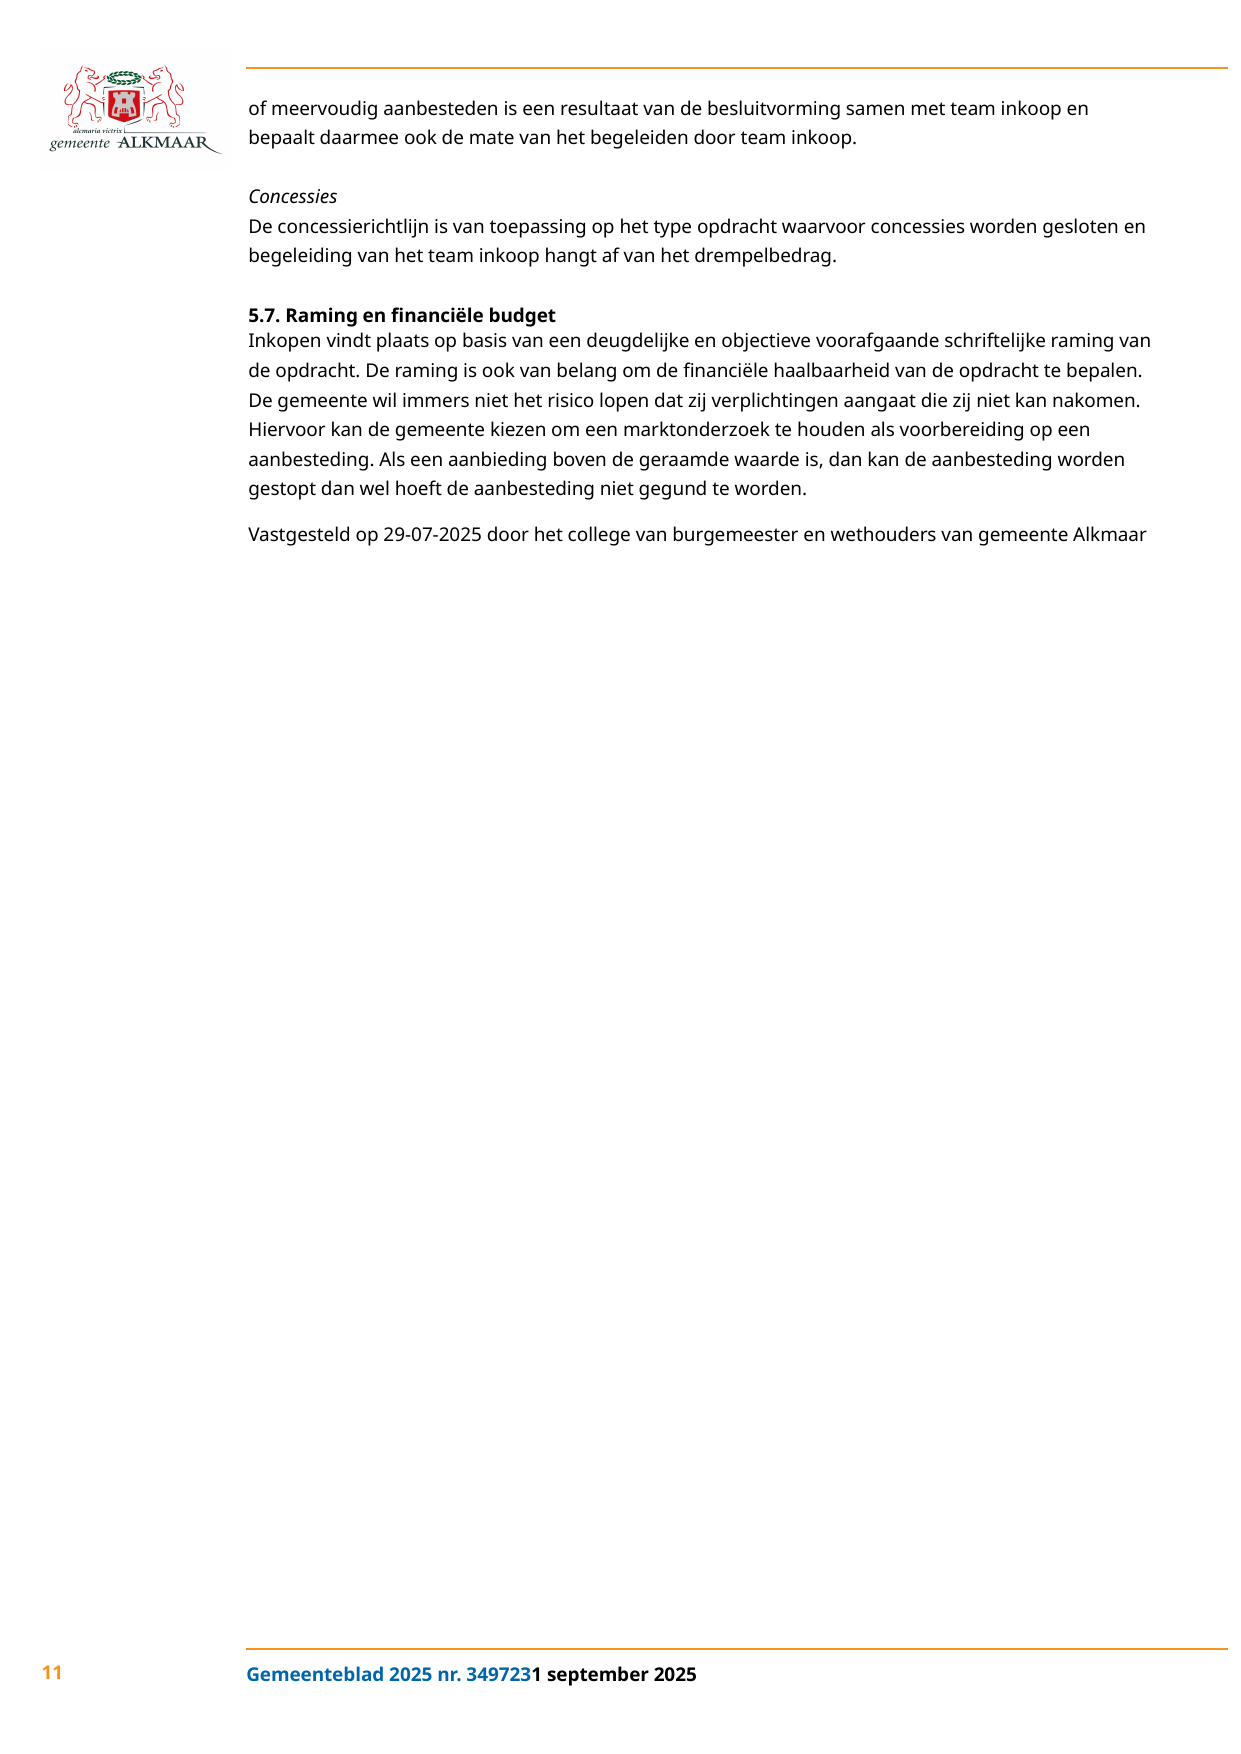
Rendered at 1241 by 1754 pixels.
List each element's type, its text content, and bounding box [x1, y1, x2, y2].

text Concessies [248, 183, 1152, 209]
text 5.7. Raming en financiële budget [248, 302, 1152, 328]
text Vastgesteld op 29-07-2025 door het college van burgemeester en wethouders van gemeente Alkmaar [248, 521, 1152, 547]
text De concessierichtlijn is van toepassing op het type opdracht waarvoor concessies worden gesloten en begeleiding van het team inkoop hangt af van het drempelbedrag. [248, 213, 1152, 268]
picture [41, 47, 231, 172]
text Inkopen vindt plaats op basis van een deugdelijke en objectieve voorafgaande schriftelijke raming van de opdracht. De raming is ook van belang om de financiële haalbaarheid van de opdracht te bepalen. De gemeente wil immers niet het risico lopen dat zij verplichtingen aangaat die zij niet kan nakomen. Hiervoor kan de gemeente kiezen om een marktonderzoek te houden als voorbereiding op een aanbesteding. Als een aanbieding boven de geraamde waarde is, dan kan de aanbesteding worden gestopt dan wel hoeft de aanbesteding niet gegund te worden. [248, 328, 1152, 501]
text of meervoudig aanbesteden is een resultaat van de besluitvorming samen met team inkoop en bepaalt daarmee ook de mate van het begeleiden door team inkoop. [248, 95, 1152, 150]
